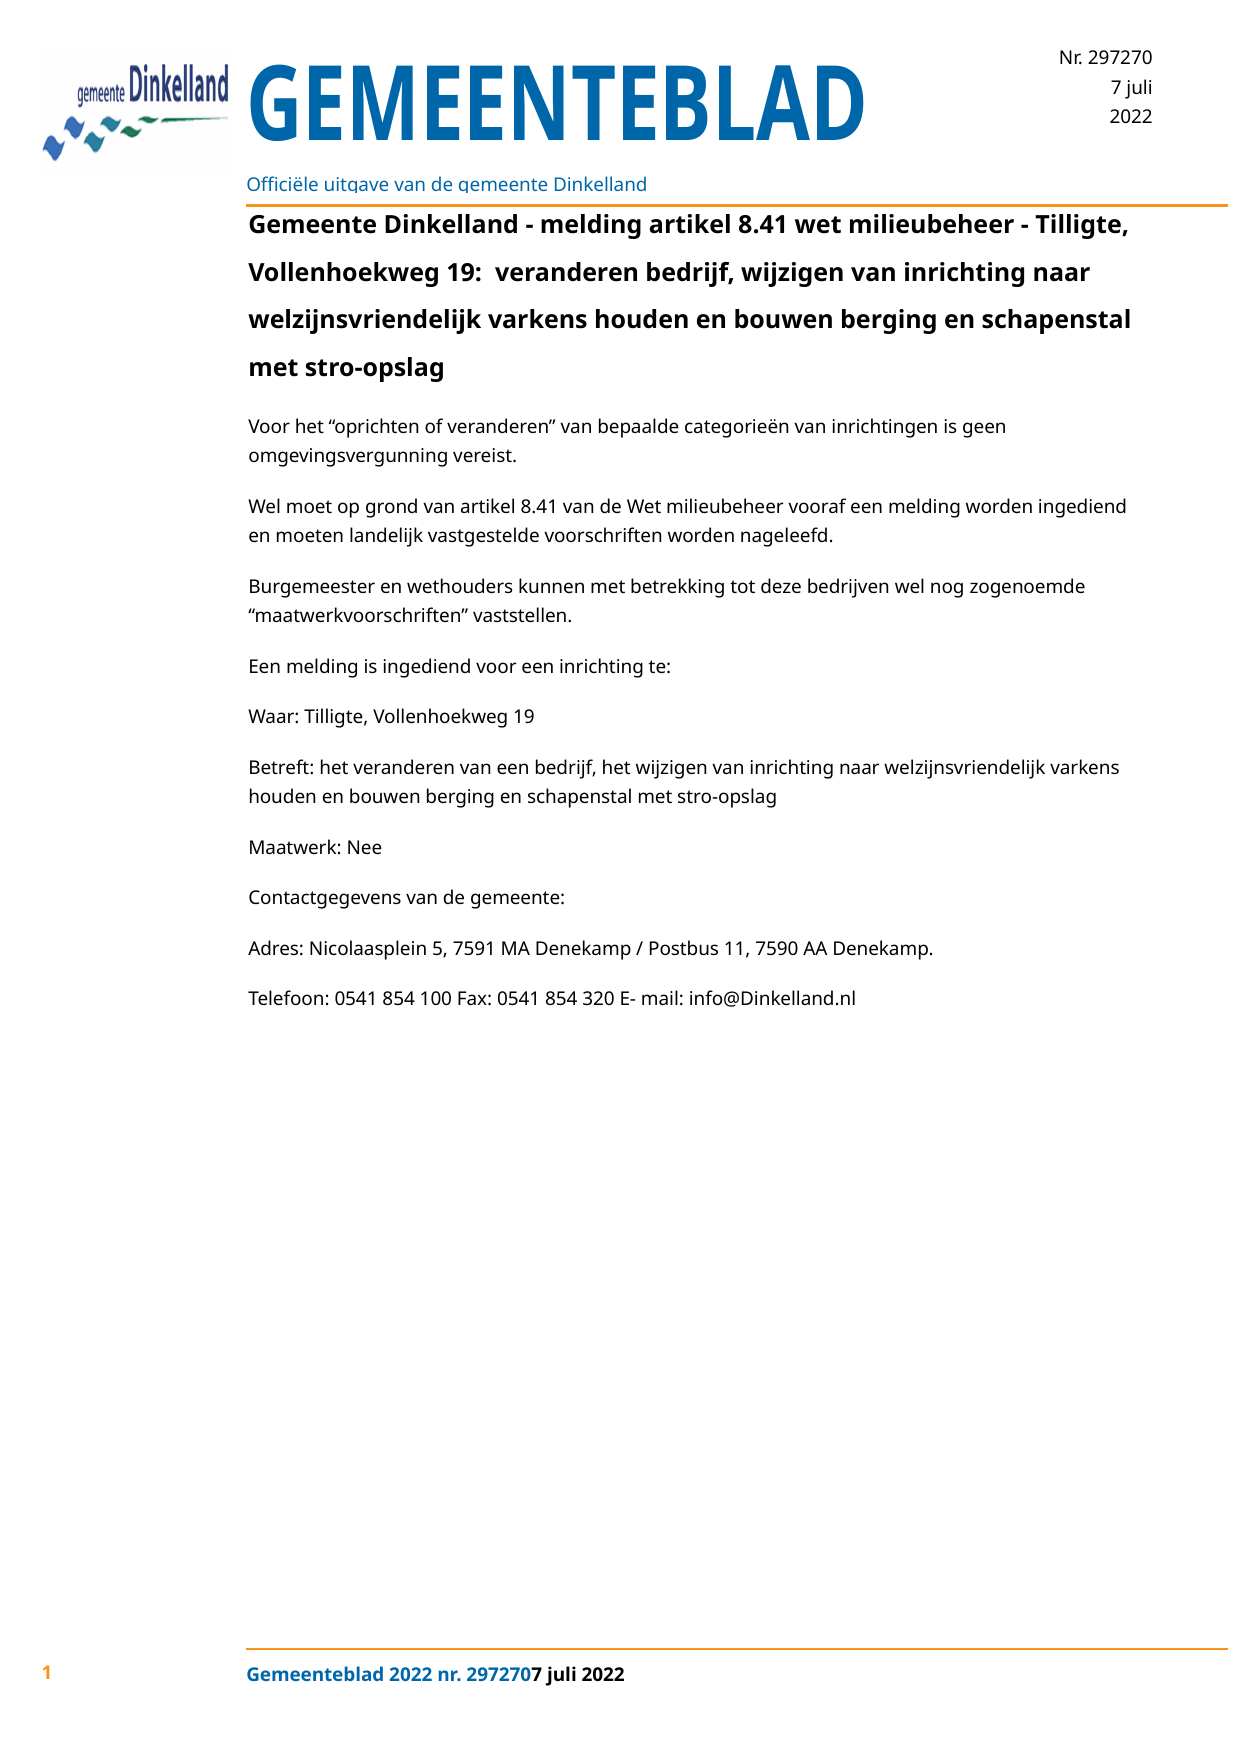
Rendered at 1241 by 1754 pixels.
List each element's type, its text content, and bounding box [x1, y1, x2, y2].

picture [41, 47, 231, 172]
text Betreft: het veranderen van een bedrijf, het wijzigen van inrichting naar welzijnsvriendelijk varkens houden en bouwen berging en schapenstal met stro-opslag [248, 754, 1152, 809]
text Maatwerk: Nee [248, 834, 1152, 860]
text Contactgegevens van de gemeente: [248, 884, 1152, 910]
text Telefoon: 0541 854 100 Fax: 0541 854 320 E- mail: info@Dinkelland.nl [248, 985, 1152, 1011]
text Burgemeester en wethouders kunnen met betrekking tot deze bedrijven wel nog zogenoemde “maatwerkvoorschriften” vaststellen. [248, 573, 1152, 628]
text Voor het “oprichten of veranderen” van bepaalde categorieën van inrichtingen is geen omgevingsvergunning vereist. [248, 413, 1152, 468]
text Wel moet op grond van artikel 8.41 van de Wet milieubeheer vooraf een melding worden ingediend en moeten landelijk vastgestelde voorschriften worden nageleefd. [248, 493, 1152, 548]
text Een melding is ingediend voor een inrichting te: [248, 653, 1152, 679]
text Waar: Tilligte, Vollenhoekweg 19 [248, 703, 1152, 729]
text Gemeente Dinkelland - melding artikel 8.41 wet milieubeheer - Tilligte, Vollenhoekweg 19: veranderen bedrijf, wijzigen van inrichting naar welzijnsvriendelijk varkens houden en bouwen berging en schapenstal met stro-opslag [248, 207, 1152, 384]
text Adres: Nicolaasplein 5, 7591 MA Denekamp / Postbus 11, 7590 AA Denekamp. [248, 935, 1152, 961]
